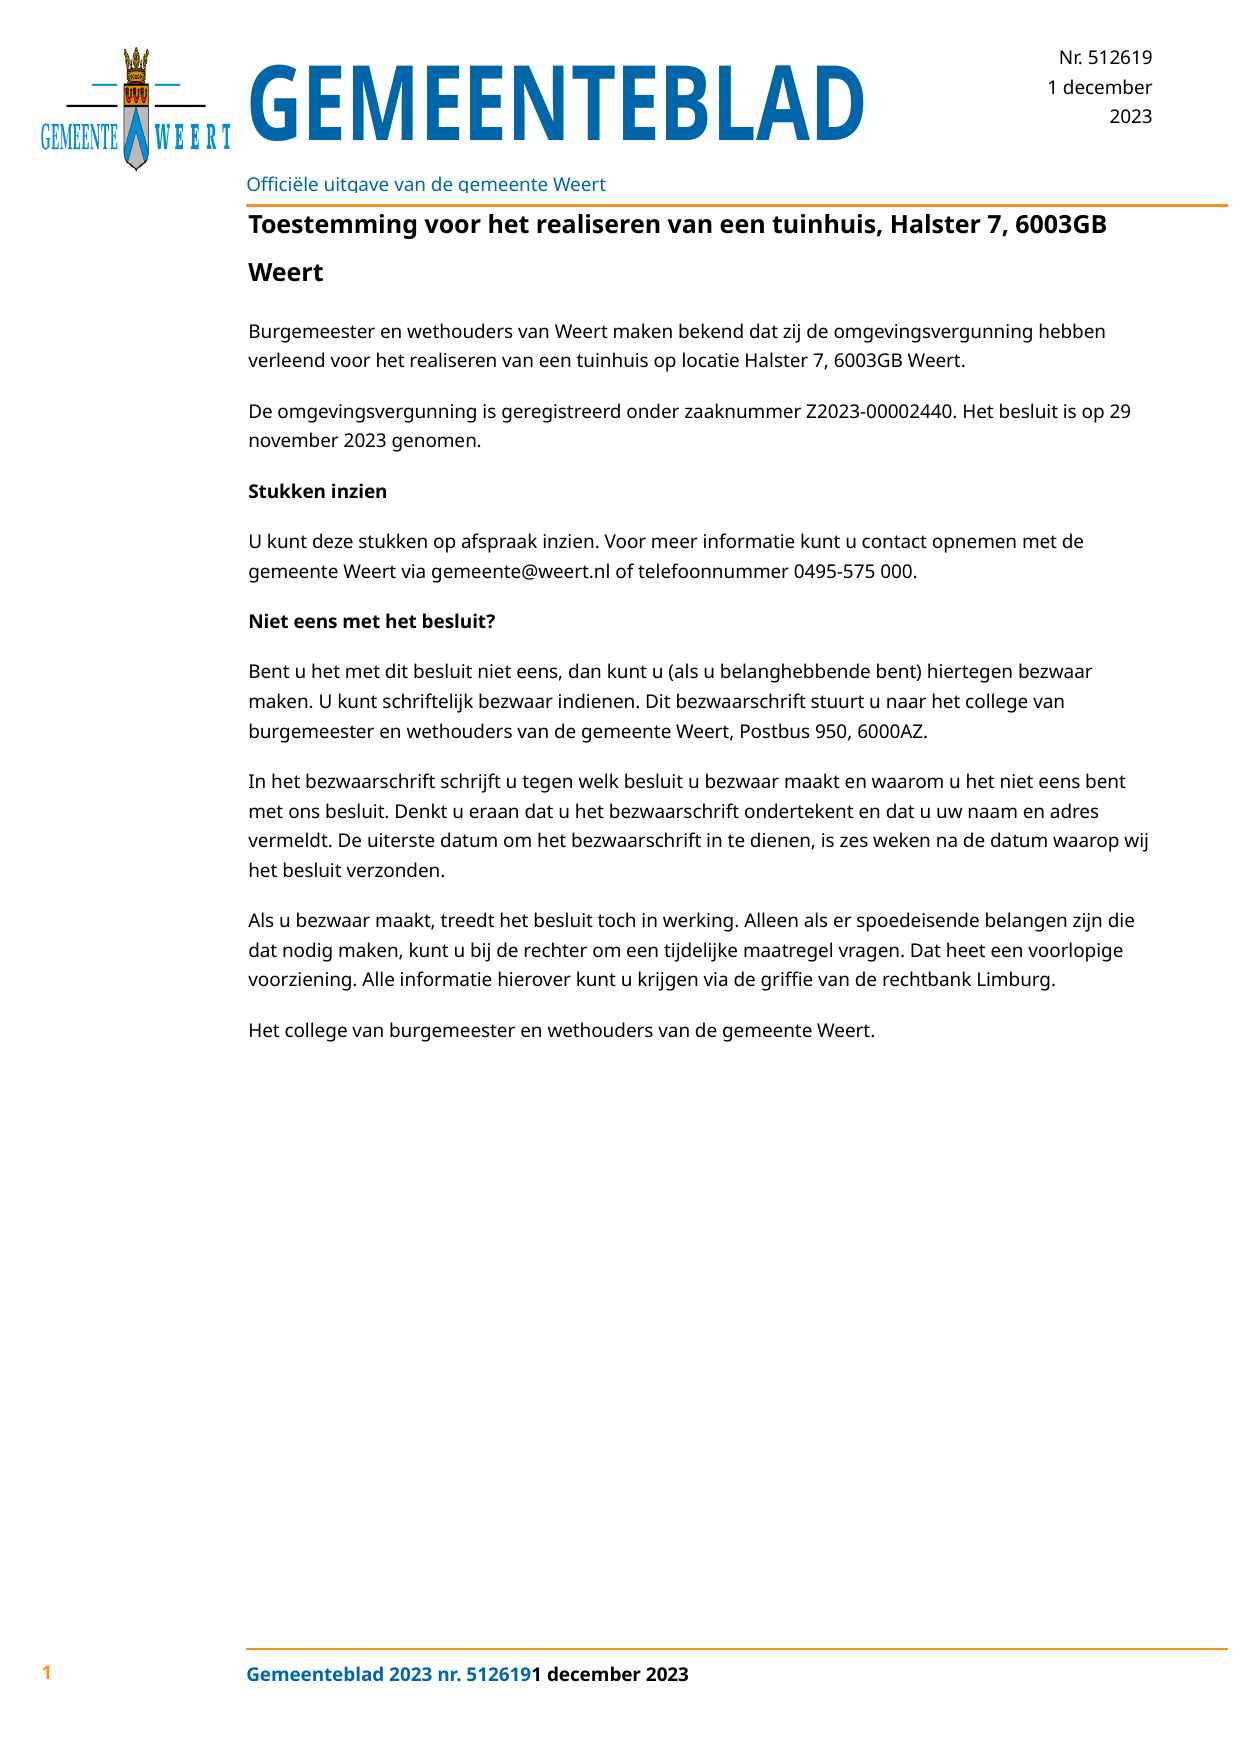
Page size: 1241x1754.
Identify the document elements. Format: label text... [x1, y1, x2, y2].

text Het college van burgemeester en wethouders van de gemeente Weert. [248, 1017, 1152, 1043]
text Stukken inzien [248, 478, 1152, 504]
text Burgemeester en wethouders van Weert maken bekend dat zij de omgevingsvergunning hebben verleend voor het realiseren van een tuinhuis op locatie Halster 7, 6003GB Weert. [248, 318, 1152, 373]
picture [41, 47, 231, 172]
text Bent u het met dit besluit niet eens, dan kunt u (als u belanghebbende bent) hiertegen bezwaar maken. U kunt schriftelijk bezwaar indienen. Dit bezwaarschrift stuurt u naar het college van burgemeester en wethouders van de gemeente Weert, Postbus 950, 6000AZ. [248, 659, 1152, 744]
text De omgevingsvergunning is geregistreerd onder zaaknummer Z2023-00002440. Het besluit is op 29 november 2023 genomen. [248, 398, 1152, 453]
text Toestemming voor het realiseren van een tuinhuis, Halster 7, 6003GB Weert [248, 207, 1152, 288]
text U kunt deze stukken op afspraak inzien. Voor meer informatie kunt u contact opnemen met de gemeente Weert via gemeente@weert.nl of telefoonnummer 0495-575 000. [248, 528, 1152, 584]
text Als u bezwaar maakt, treedt het besluit toch in werking. Alleen als er spoedeisende belangen zijn die dat nodig maken, kunt u bij de rechter om een tijdelijke maatregel vragen. Dat heet een voorlopige voorziening. Alle informatie hierover kunt u krijgen via de griffie van de rechtbank Limburg. [248, 907, 1152, 992]
text Niet eens met het besluit? [248, 608, 1152, 634]
text In het bezwaarschrift schrijft u tegen welk besluit u bezwaar maakt en waarom u het niet eens bent met ons besluit. Denkt u eraan dat u het bezwaarschrift ondertekent en dat u uw naam en adres vermeldt. De uiterste datum om het bezwaarschrift in te dienen, is zes weken na de datum waarop wij het besluit verzonden. [248, 768, 1152, 883]
